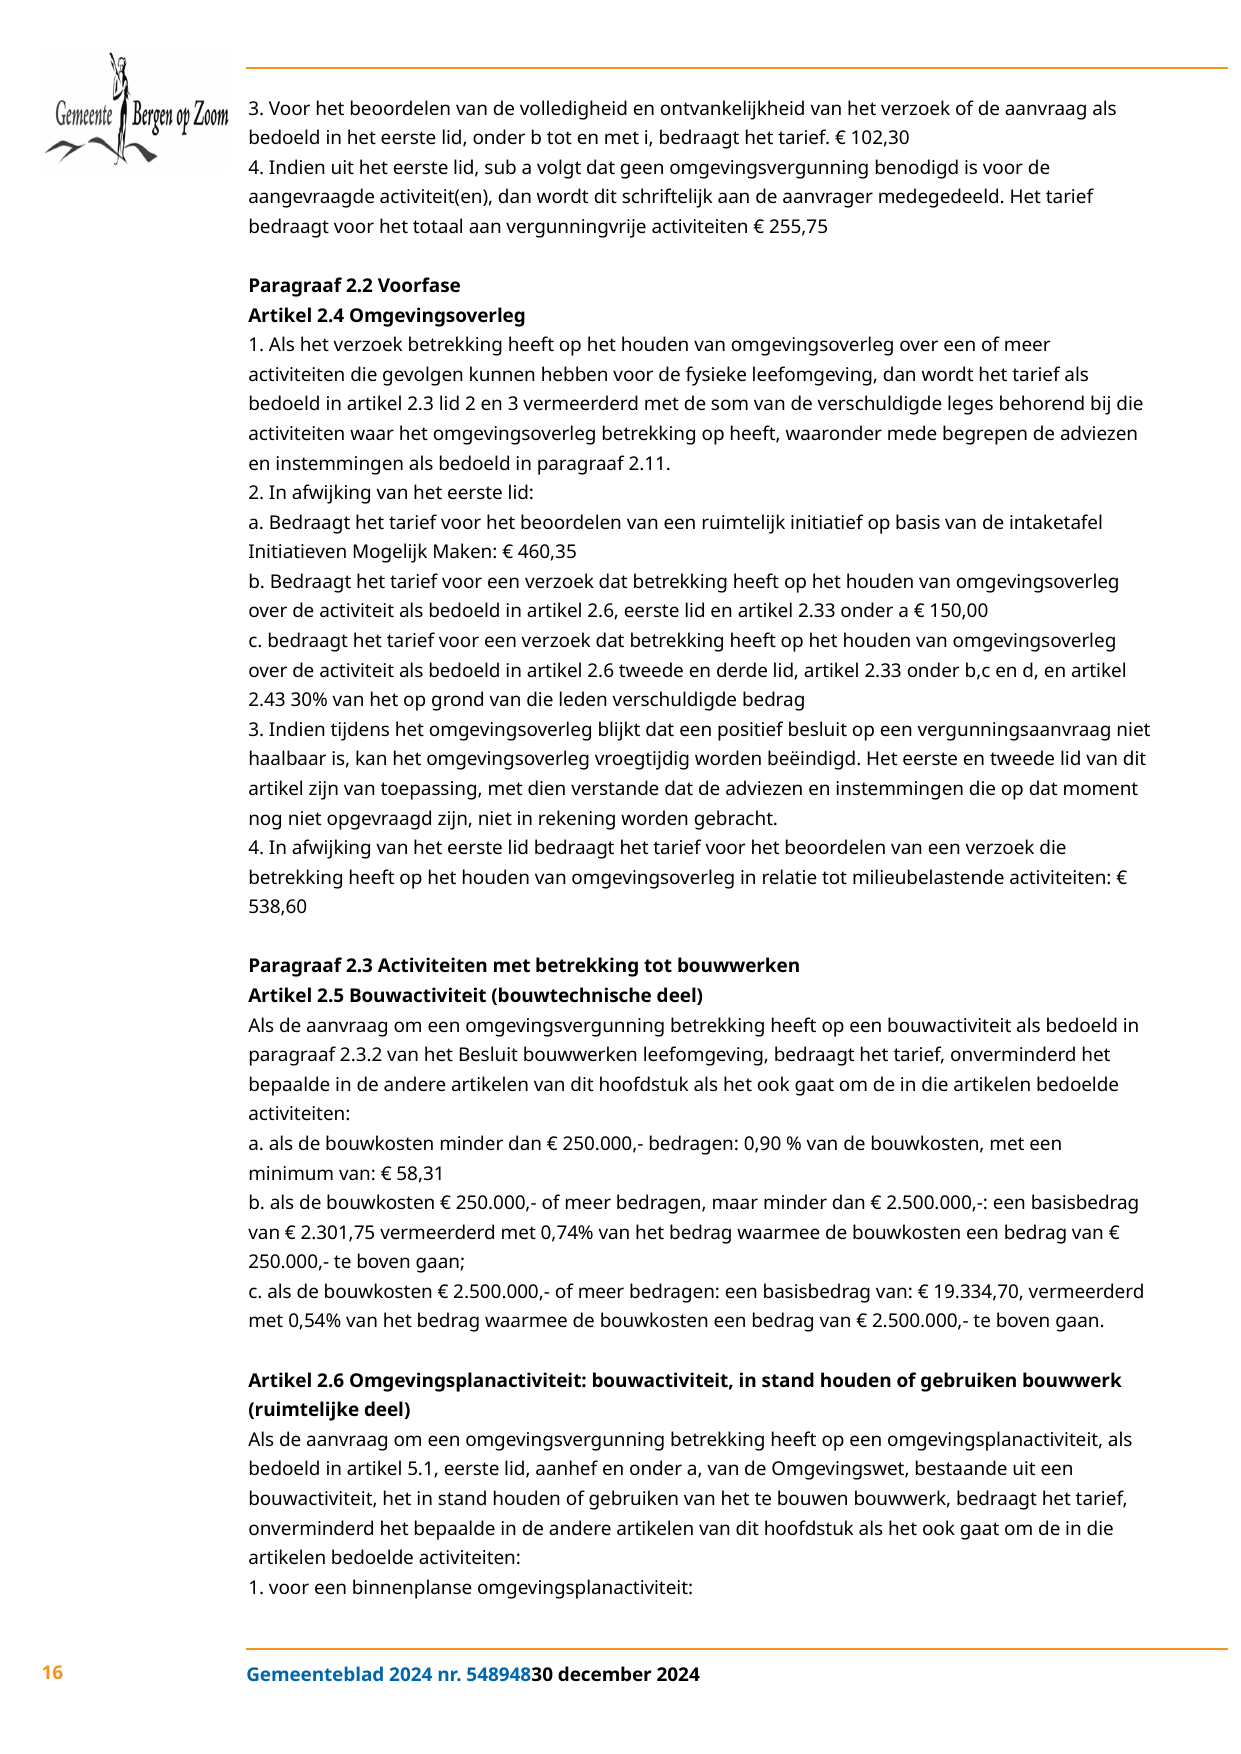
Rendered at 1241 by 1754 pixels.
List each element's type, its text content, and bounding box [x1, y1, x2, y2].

text 3. Voor het beoordelen van de volledigheid en ontvankelijkheid van het verzoek of de aanvraag als bedoeld in het eerste lid, onder b tot en met i, bedraagt het tarief. € 102,30 [248, 95, 1152, 150]
text 4. Indien uit het eerste lid, sub a volgt dat geen omgevingsvergunning benodigd is voor de aangevraagde activiteit(en), dan wordt dit schriftelijk aan de aanvrager medegedeeld. Het tarief bedraagt voor het totaal aan vergunningvrije activiteiten € 255,75 [248, 154, 1152, 239]
text 1. Als het verzoek betrekking heeft op het houden van omgevingsoverleg over een of meer activiteiten die gevolgen kunnen hebben voor de fysieke leefomgeving, dan wordt het tarief als bedoeld in artikel 2.3 lid 2 en 3 vermeerderd met de som van de verschuldigde leges behorend bij die activiteiten waar het omgevingsoverleg betrekking op heeft, waaronder mede begrepen de adviezen en instemmingen als bedoeld in paragraaf 2.11. [248, 331, 1152, 476]
text 3. Indien tijdens het omgevingsoverleg blijkt dat een positief besluit op een vergunningsaanvraag niet haalbaar is, kan het omgevingsoverleg vroegtijdig worden beëindigd. Het eerste en tweede lid van dit artikel zijn van toepassing, met dien verstande dat de adviezen en instemmingen die op dat moment nog niet opgevraagd zijn, niet in rekening worden gebracht. [248, 716, 1152, 831]
text Paragraaf 2.3 Activiteiten met betrekking tot bouwwerken [248, 953, 1152, 978]
text a. Bedraagt het tarief voor het beoordelen van een ruimtelijk initiatief op basis van de intaketafel Initiatieven Mogelijk Maken: € 460,35 [248, 509, 1152, 564]
text Als de aanvraag om een omgevingsvergunning betrekking heeft op een bouwactiviteit als bedoeld in paragraaf 2.3.2 van het Besluit bouwwerken leefomgeving, bedraagt het tarief, onverminderd het bepaalde in de andere artikelen van dit hoofdstuk als het ook gaat om de in die artikelen bedoelde activiteiten: [248, 1012, 1152, 1126]
text Artikel 2.4 Omgevingsoverleg [248, 302, 1152, 328]
text 1. voor een binnenplanse omgevingsplanactiviteit: [248, 1574, 1152, 1600]
text c. bedraagt het tarief voor een verzoek dat betrekking heeft op het houden van omgevingsoverleg over de activiteit als bedoeld in artikel 2.6 tweede en derde lid, artikel 2.33 onder b,c en d, en artikel 2.43 30% van het op grond van die leden verschuldigde bedrag [248, 627, 1152, 712]
text Artikel 2.5 Bouwactiviteit (bouwtechnische deel) [248, 982, 1152, 1008]
text b. als de bouwkosten € 250.000,- of meer bedragen, maar minder dan € 2.500.000,-: een basisbedrag van € 2.301,75 vermeerderd met 0,74% van het bedrag waarmee de bouwkosten een bedrag van € 250.000,- te boven gaan; [248, 1189, 1152, 1274]
text Als de aanvraag om een omgevingsvergunning betrekking heeft op een omgevingsplanactiviteit, als bedoeld in artikel 5.1, eerste lid, aanhef en onder a, van de Omgevingswet, bestaande uit een bouwactiviteit, het in stand houden of gebruiken van het te bouwen bouwwerk, bedraagt het tarief, onverminderd het bepaalde in de andere artikelen van dit hoofdstuk als het ook gaat om de in die artikelen bedoelde activiteiten: [248, 1426, 1152, 1570]
text Paragraaf 2.2 Voorfase [248, 272, 1152, 298]
text Artikel 2.6 Omgevingsplanactiviteit: bouwactiviteit, in stand houden of gebruiken bouwwerk (ruimtelijke deel) [248, 1367, 1152, 1422]
text 2. In afwijking van het eerste lid: [248, 479, 1152, 505]
picture [41, 47, 231, 172]
text 4. In afwijking van het eerste lid bedraagt het tarief voor het beoordelen van een verzoek die betrekking heeft op het houden van omgevingsoverleg in relatie tot milieubelastende activiteiten: € 538,60 [248, 834, 1152, 919]
text a. als de bouwkosten minder dan € 250.000,- bedragen: 0,90 % van de bouwkosten, met een minimum van: € 58,31 [248, 1130, 1152, 1186]
text c. als de bouwkosten € 2.500.000,- of meer bedragen: een basisbedrag van: € 19.334,70, vermeerderd met 0,54% van het bedrag waarmee de bouwkosten een bedrag van € 2.500.000,- te boven gaan. [248, 1278, 1152, 1333]
text b. Bedraagt het tarief voor een verzoek dat betrekking heeft op het houden van omgevingsoverleg over de activiteit als bedoeld in artikel 2.6, eerste lid en artikel 2.33 onder a € 150,00 [248, 568, 1152, 623]
